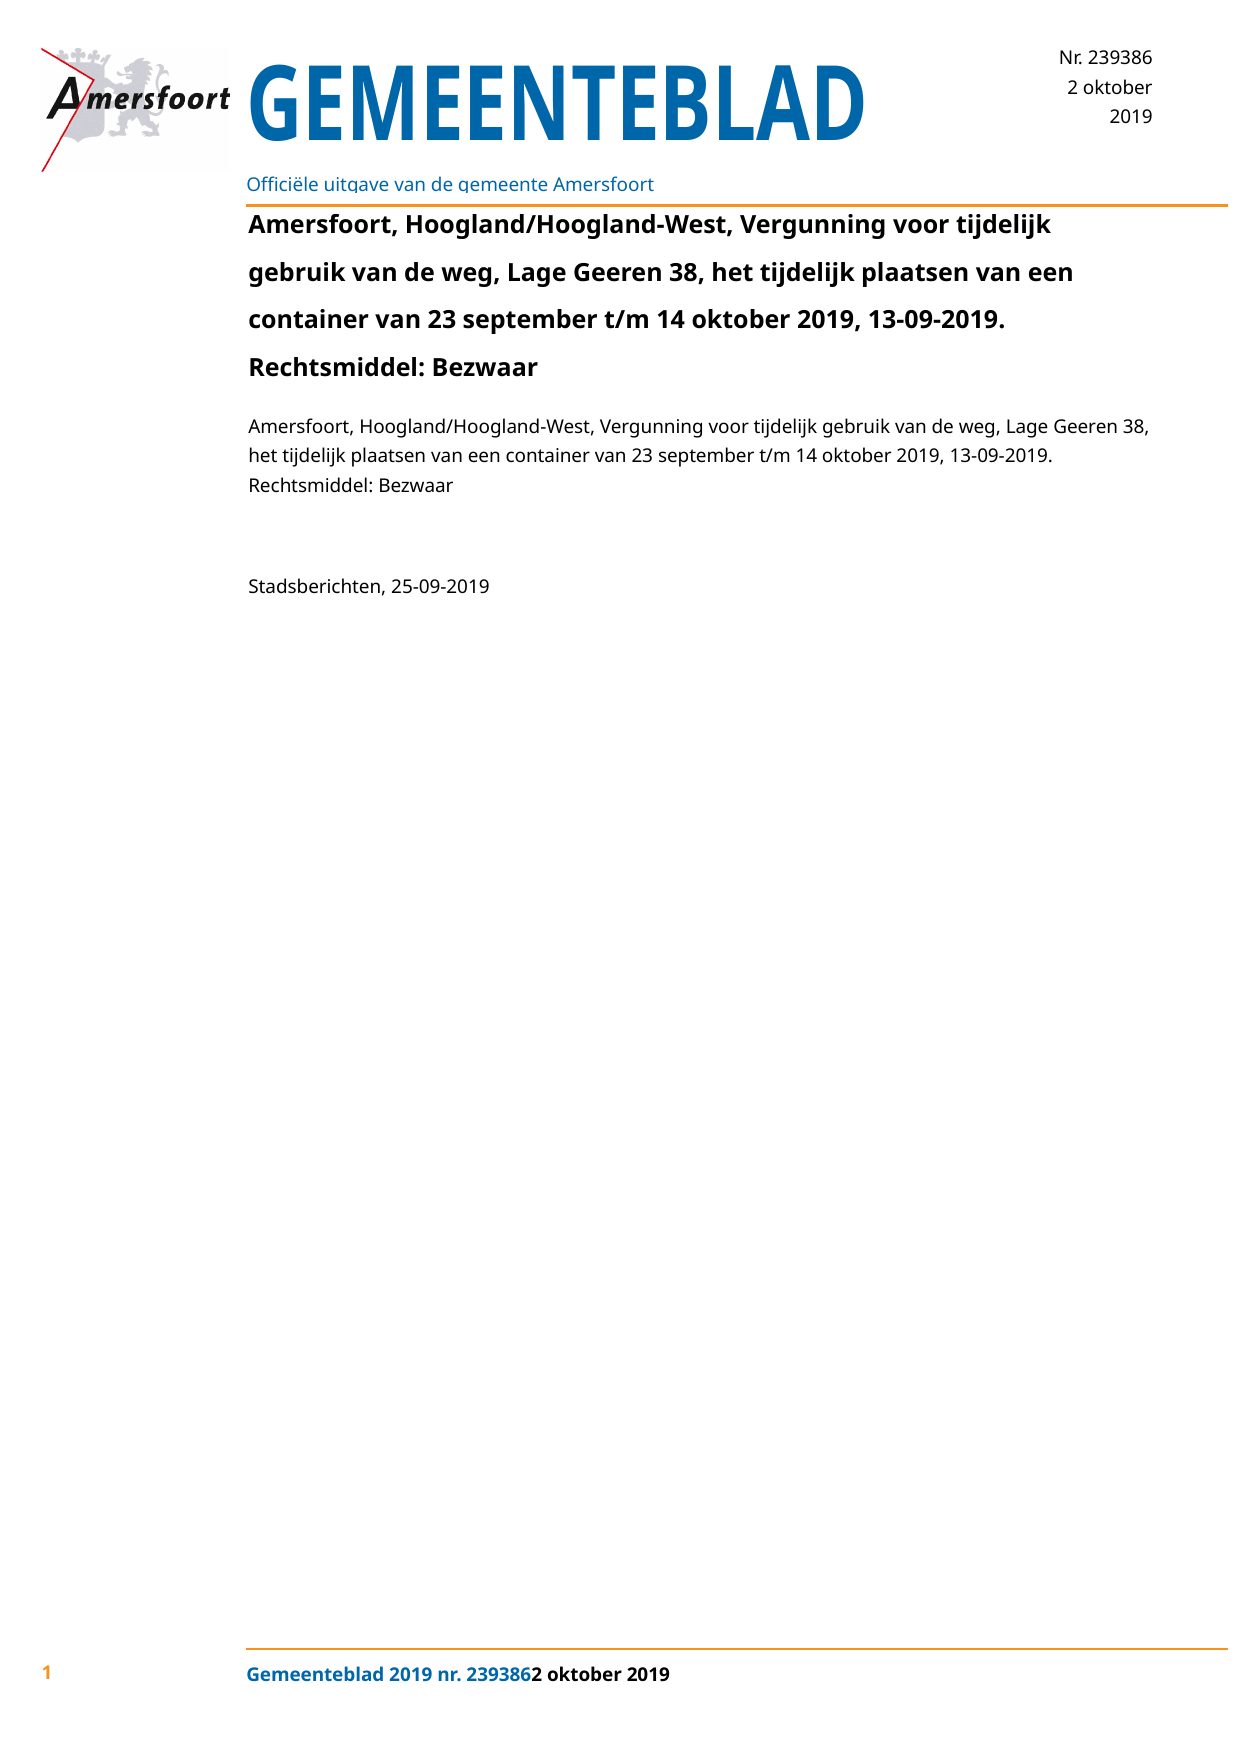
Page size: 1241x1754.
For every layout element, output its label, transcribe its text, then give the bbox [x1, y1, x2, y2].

text Stadsberichten, 25-09-2019 [248, 573, 1152, 599]
text Amersfoort, Hoogland/Hoogland-West, Vergunning voor tijdelijk gebruik van de weg, Lage Geeren 38, het tijdelijk plaatsen van een container van 23 september t/m 14 oktober 2019, 13-09-2019. Rechtsmiddel: Bezwaar [248, 207, 1152, 384]
text Amersfoort, Hoogland/Hoogland-West, Vergunning voor tijdelijk gebruik van de weg, Lage Geeren 38, het tijdelijk plaatsen van een container van 23 september t/m 14 oktober 2019, 13-09-2019. Rechtsmiddel: Bezwaar [248, 413, 1152, 498]
picture [41, 47, 231, 172]
